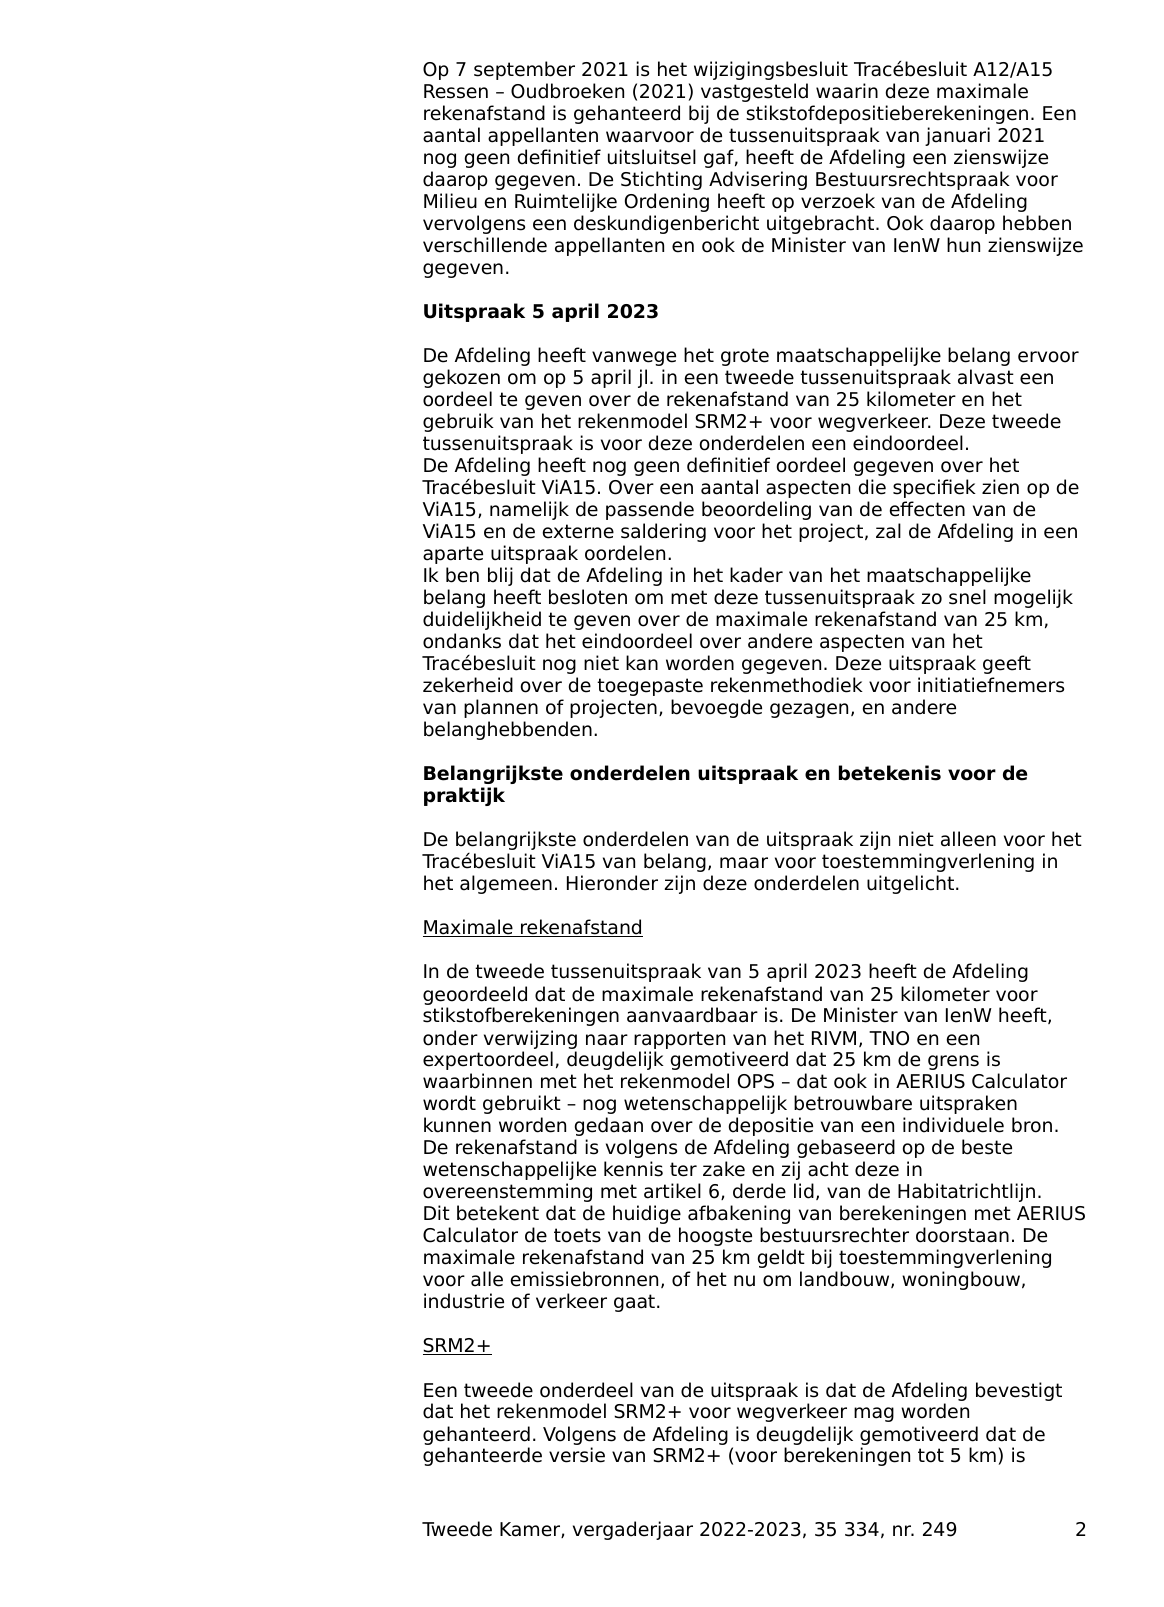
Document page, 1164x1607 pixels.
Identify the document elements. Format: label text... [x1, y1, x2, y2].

text De Afdeling heeft vanwege het grote maatschappelijke belang ervoor gekozen om op 5 april jl. in een tweede tussenuitspraak alvast een oordeel te geven over de rekenafstand van 25 kilometer en het gebruik van het rekenmodel SRM2+ voor wegverkeer. Deze tweede tussenuitspraak is voor deze onderdelen een eindoordeel. [422, 345, 1087, 455]
text Dit betekent dat de huidige afbakening van berekeningen met AERIUS Calculator de toets van de hoogste bestuursrechter doorstaan. De maximale rekenafstand van 25 km geldt bij toestemmingverlening voor alle emissiebronnen, of het nu om landbouw, woningbouw, industrie of verkeer gaat. [422, 1203, 1087, 1313]
text Ik ben blij dat de Afdeling in het kader van het maatschappelijke belang heeft besloten om met deze tussenuitspraak zo snel mogelijk duidelijkheid te geven over de maximale rekenafstand van 25 km, ondanks dat het eindoordeel over andere aspecten van het Tracébesluit nog niet kan worden gegeven. Deze uitspraak geeft zekerheid over de toegepaste rekenmethodiek voor initiatiefnemers van plannen of projecten, bevoegde gezagen, en andere belanghebbenden. [422, 565, 1087, 741]
subtitle SRM2+ [422, 1335, 1087, 1357]
text Een tweede onderdeel van de uitspraak is dat de Afdeling bevestigt dat het rekenmodel SRM2+ voor wegverkeer mag worden gehanteerd. Volgens de Afdeling is deugdelijk gemotiveerd dat de gehanteerde versie van SRM2+ (voor berekeningen tot 5 km) is [422, 1379, 1087, 1467]
text De belangrijkste onderdelen van de uitspraak zijn niet alleen voor het Tracébesluit ViA15 van belang, maar voor toestemmingverlening in het algemeen. Hieronder zijn deze onderdelen uitgelicht. [422, 829, 1087, 895]
text De Afdeling heeft nog geen definitief oordeel gegeven over het Tracébesluit ViA15. Over een aantal aspecten die specifiek zien op de ViA15, namelijk de passende beoordeling van de effecten van de ViA15 en de externe saldering voor het project, zal de Afdeling in een aparte uitspraak oordelen. [422, 455, 1087, 565]
text Op 7 september 2021 is het wijzigingsbesluit Tracébesluit A12/A15 Ressen – Oudbroeken (2021) vastgesteld waarin deze maximale rekenafstand is gehanteerd bij de stikstofdepositieberekeningen. Een aantal appellanten waarvoor de tussenuitspraak van januari 2021 nog geen definitief uitsluitsel gaf, heeft de Afdeling een zienswijze daarop gegeven. De Stichting Advisering Bestuursrechtspraak voor Milieu en Ruimtelijke Ordening heeft op verzoek van de Afdeling vervolgens een deskundigenbericht uitgebracht. Ook daarop hebben verschillende appellanten en ook de Minister van IenW hun zienswijze gegeven. [422, 59, 1087, 279]
subtitle Maximale rekenafstand [422, 917, 1087, 939]
subtitle Uitspraak 5 april 2023 [422, 301, 1087, 323]
subtitle Belangrijkste onderdelen uitspraak en betekenis voor de praktijk [422, 763, 1087, 807]
text In de tweede tussenuitspraak van 5 april 2023 heeft de Afdeling geoordeeld dat de maximale rekenafstand van 25 kilometer voor stikstofberekeningen aanvaardbaar is. De Minister van IenW heeft, onder verwijzing naar rapporten van het RIVM, TNO en een expertoordeel, deugdelijk gemotiveerd dat 25 km de grens is waarbinnen met het rekenmodel OPS – dat ook in AERIUS Calculator wordt gebruikt – nog wetenschappelijk betrouwbare uitspraken kunnen worden gedaan over de depositie van een individuele bron. De rekenafstand is volgens de Afdeling gebaseerd op de beste wetenschappelijke kennis ter zake en zij acht deze in overeenstemming met artikel 6, derde lid, van de Habitatrichtlijn. [422, 961, 1087, 1203]
